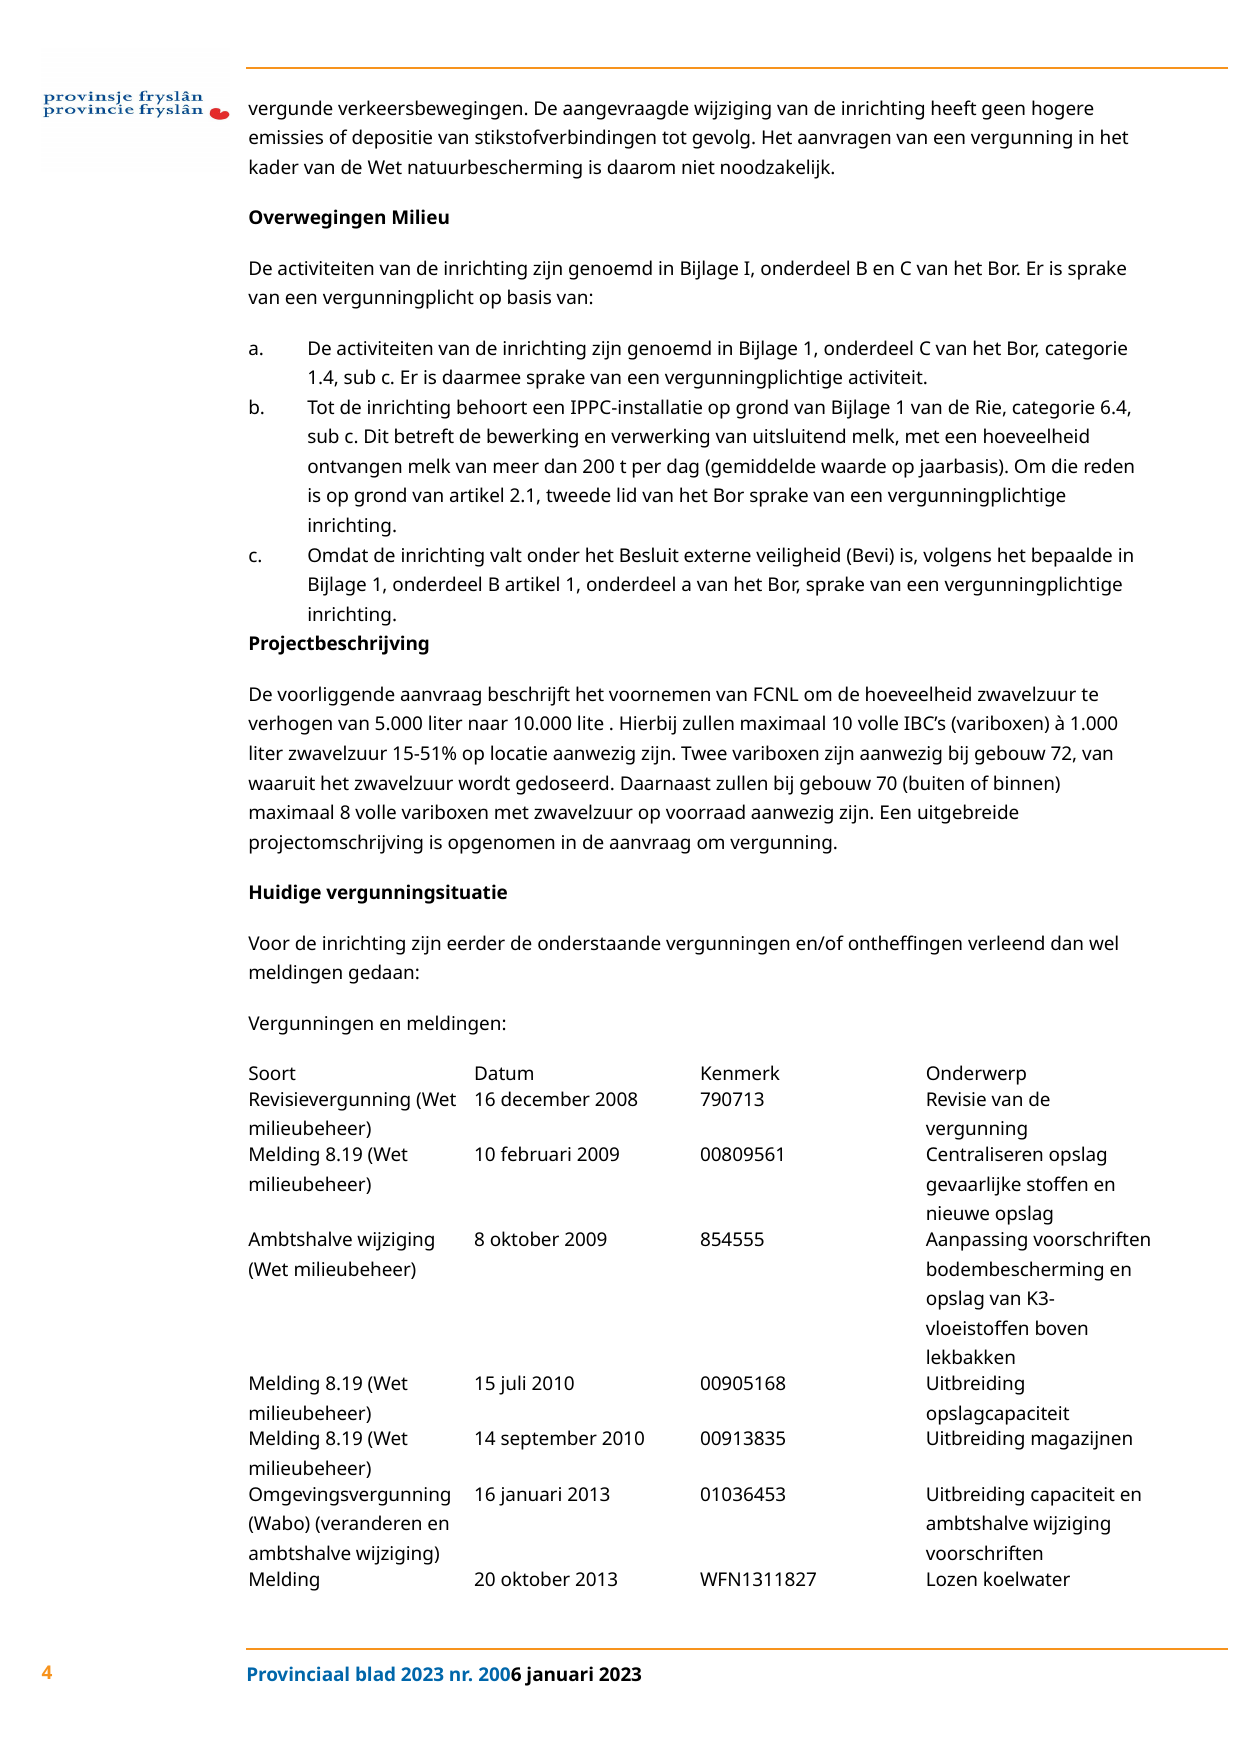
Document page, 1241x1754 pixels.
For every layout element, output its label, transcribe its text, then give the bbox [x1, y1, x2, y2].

table_cell Revisievergunning (Wet milieubeheer) [248, 1086, 474, 1141]
table_cell 00913835 [700, 1426, 926, 1481]
table_cell 00905168 [700, 1370, 926, 1426]
table_header Onderwerp [926, 1060, 1152, 1086]
text Projectbeschrijving [248, 631, 1152, 656]
table_cell 01036453 [700, 1481, 926, 1566]
list Omdat de inrichting valt onder het Besluit externe veiligheid (Bevi) is, volgens het bepaalde in Bijlage 1, onderdeel B artikel 1, onderdeel a van het Bor, sprake van een vergunningplichtige inrichting. [248, 542, 1152, 627]
table_cell 10 februari 2009 [474, 1141, 700, 1226]
table_cell Centraliseren opslag gevaarlijke stoffen en nieuwe opslag [926, 1141, 1152, 1226]
list Tot de inrichting behoort een IPPC-installatie op grond van Bijlage 1 van de Rie, categorie 6.4, sub c. Dit betreft de bewerking en verwerking van uitsluitend melk, met een hoeveelheid ontvangen melk van meer dan 200 t per dag (gemiddelde waarde op jaarbasis). Om die reden is op grond van artikel 2.1, tweede lid van het Bor sprake van een vergunningplichtige inrichting. [248, 394, 1152, 538]
table_cell 00809561 [700, 1141, 926, 1226]
table_cell Ambtshalve wijziging (Wet milieubeheer) [248, 1226, 474, 1370]
text De activiteiten van de inrichting zijn genoemd in Bijlage I, onderdeel B en C van het Bor. Er is sprake van een vergunningplicht op basis van: [248, 255, 1152, 310]
picture [41, 47, 231, 172]
table_cell 8 oktober 2009 [474, 1226, 700, 1370]
table_cell Uitbreiding opslagcapaciteit [926, 1370, 1152, 1426]
table_cell 14 september 2010 [474, 1426, 700, 1481]
table_header Kenmerk [700, 1060, 926, 1086]
table_cell 854555 [700, 1226, 926, 1370]
table_cell 20 oktober 2013 [474, 1566, 700, 1592]
table_cell 16 januari 2013 [474, 1481, 700, 1566]
list De activiteiten van de inrichting zijn genoemd in Bijlage 1, onderdeel C van het Bor, categorie 1.4, sub c. Er is daarmee sprake van een vergunningplichtige activiteit. [248, 335, 1152, 390]
table_header Soort [248, 1060, 474, 1086]
table_cell Revisie van de vergunning [926, 1086, 1152, 1141]
table_cell Melding [248, 1566, 474, 1592]
table_cell Uitbreiding capaciteit en ambtshalve wijziging voorschriften [926, 1481, 1152, 1566]
text Vergunningen en meldingen: [248, 1010, 1152, 1036]
table_cell Uitbreiding magazijnen [926, 1426, 1152, 1481]
text Voor de inrichting zijn eerder de onderstaande vergunningen en/of ontheffingen verleend dan wel meldingen gedaan: [248, 930, 1152, 985]
table_header Datum [474, 1060, 700, 1086]
table_cell Melding 8.19 (Wet milieubeheer) [248, 1370, 474, 1426]
text De voorliggende aanvraag beschrijft het voornemen van FCNL om de hoeveelheid zwavelzuur te verhogen van 5.000 liter naar 10.000 lite . Hierbij zullen maximaal 10 volle IBC’s (variboxen) à 1.000 liter zwavelzuur 15-51% op locatie aanwezig zijn. Twee variboxen zijn aanwezig bij gebouw 72, van waaruit het zwavelzuur wordt gedoseerd. Daarnaast zullen bij gebouw 70 (buiten of binnen) maximaal 8 volle variboxen met zwavelzuur op voorraad aanwezig zijn. Een uitgebreide projectomschrijving is opgenomen in de aanvraag om vergunning. [248, 681, 1152, 855]
table_cell WFN1311827 [700, 1566, 926, 1592]
table_cell Lozen koelwater [926, 1566, 1152, 1592]
table_cell Aanpassing voorschriften bodembescherming en opslag van K3-vloeistoffen boven lekbakken [926, 1226, 1152, 1370]
table_cell 790713 [700, 1086, 926, 1141]
table_cell 15 juli 2010 [474, 1370, 700, 1426]
table_cell 16 december 2008 [474, 1086, 700, 1141]
table_cell Melding 8.19 (Wet milieubeheer) [248, 1426, 474, 1481]
text vergunde verkeersbewegingen. De aangevraagde wijziging van de inrichting heeft geen hogere emissies of depositie van stikstofverbindingen tot gevolg. Het aanvragen van een vergunning in het kader van de Wet natuurbescherming is daarom niet noodzakelijk. [248, 95, 1152, 180]
text Overwegingen Milieu [248, 204, 1152, 230]
table_cell Melding 8.19 (Wet milieubeheer) [248, 1141, 474, 1226]
table_cell Omgevingsvergunning (Wabo) (veranderen en ambtshalve wijziging) [248, 1481, 474, 1566]
text Huidige vergunningsituatie [248, 879, 1152, 905]
